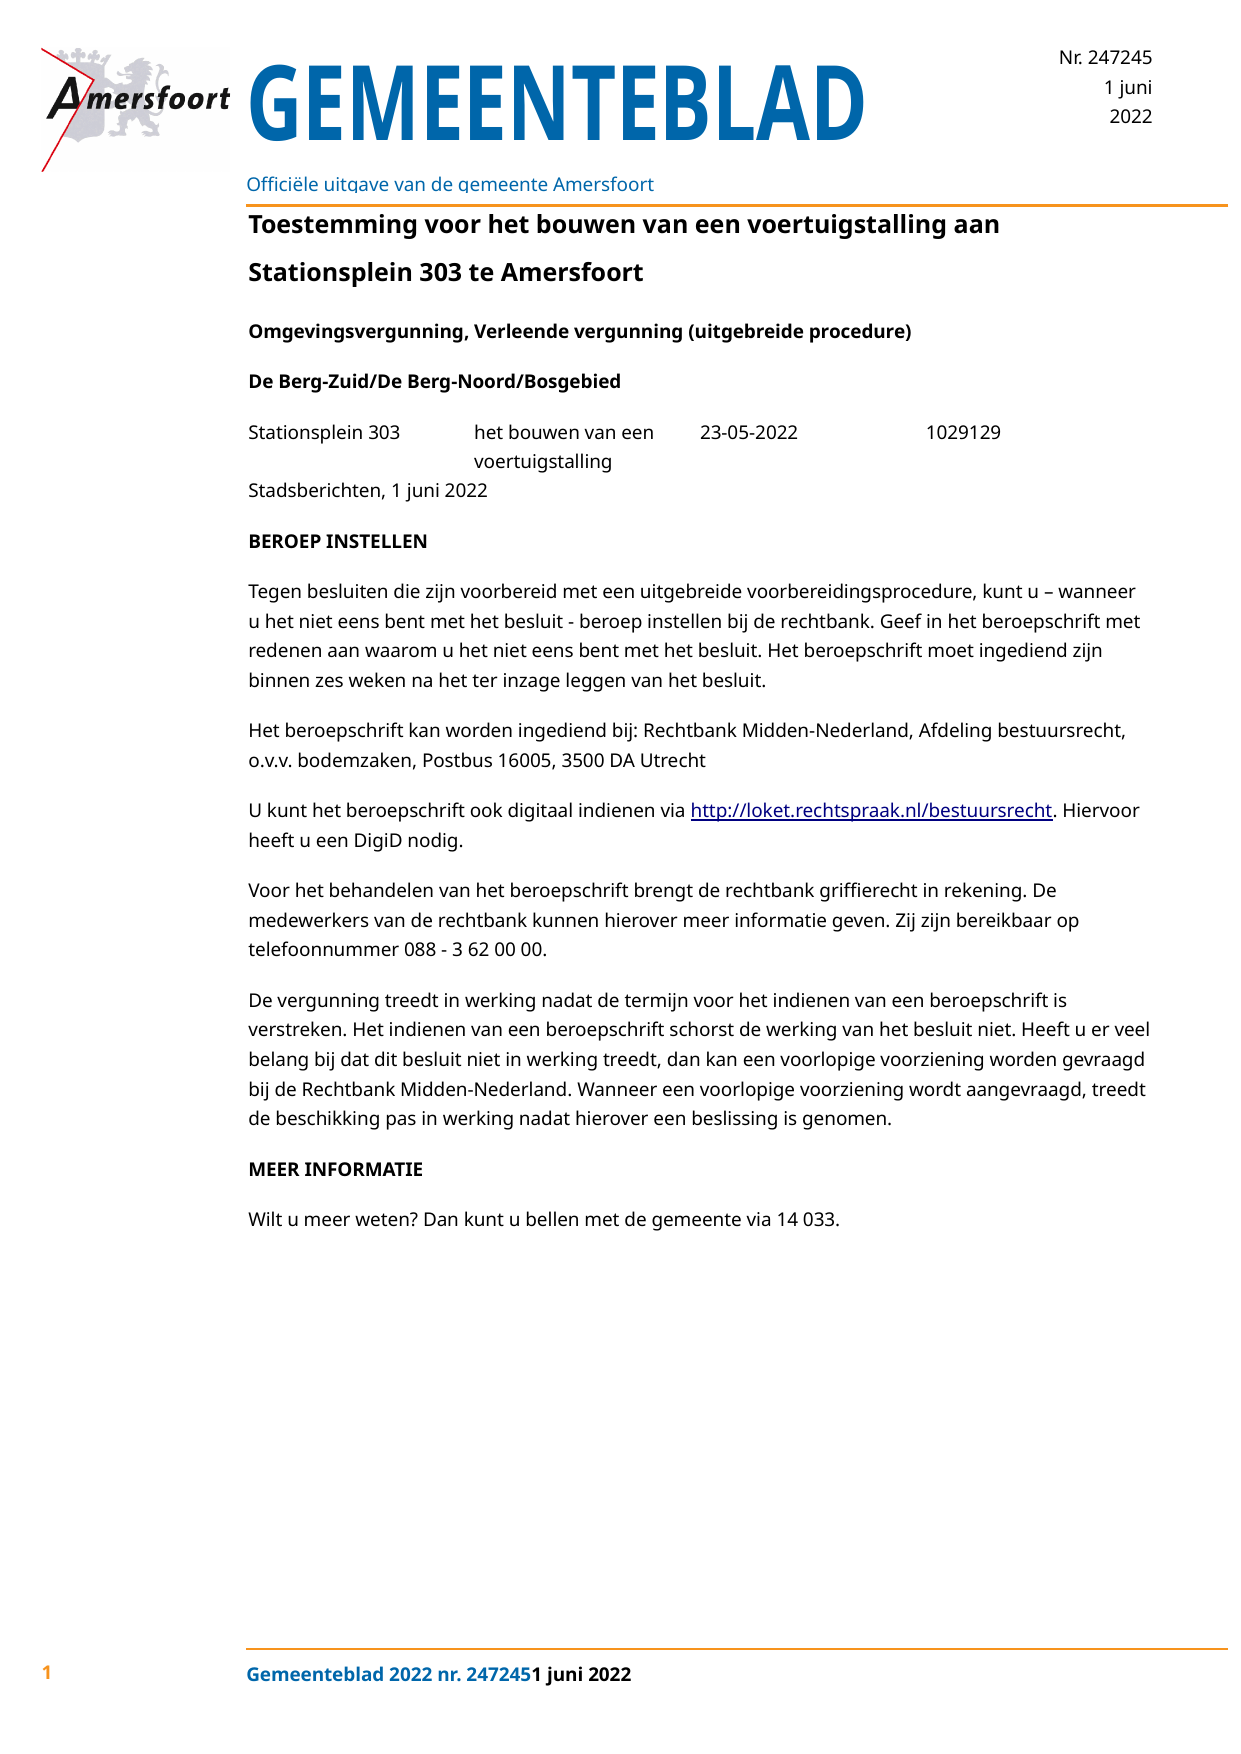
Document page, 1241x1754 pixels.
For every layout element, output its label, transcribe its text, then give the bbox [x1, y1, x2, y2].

text BEROEP INSTELLEN [248, 528, 1152, 553]
text De Berg-Zuid/De Berg-Noord/Bosgebied [248, 368, 1152, 394]
text Het beroepschrift kan worden ingediend bij: Rechtbank Midden-Nederland, Afdeling bestuursrecht, o.v.v. bodemzaken, Postbus 16005, 3500 DA Utrecht [248, 717, 1152, 773]
text Tegen besluiten die zijn voorbereid met een uitgebreide voorbereidingsprocedure, kunt u – wanneer u het niet eens bent met het besluit - beroep instellen bij de rechtbank. Geef in het beroepschrift met redenen aan waarom u het niet eens bent met het besluit. Het beroepschrift moet ingediend zijn binnen zes weken na het ter inzage leggen van het besluit. [248, 578, 1152, 693]
text Wilt u meer weten? Dan kunt u bellen met de gemeente via 14 033. [248, 1206, 1152, 1232]
text MEER INFORMATIE [248, 1156, 1152, 1181]
table_header het bouwen van een voertuigstalling [474, 419, 700, 474]
text De vergunning treedt in werking nadat de termijn voor het indienen van een beroepschrift is verstreken. Het indienen van een beroepschrift schorst de werking van het besluit niet. Heeft u er veel belang bij dat dit besluit niet in werking treedt, dan kan een voorlopige voorziening worden gevraagd bij de Rechtbank Midden-Nederland. Wanneer een voorlopige voorziening wordt aangevraagd, treedt de beschikking pas in werking nadat hierover een beslissing is genomen. [248, 987, 1152, 1131]
text Stadsberichten, 1 juni 2022 [248, 477, 1152, 503]
table_header 1029129 [926, 419, 1152, 474]
text U kunt het beroepschrift ook digitaal indienen via http://loket.rechtspraak.nl/bestuursrecht. Hiervoor heeft u een DigiD nodig. [248, 797, 1152, 853]
picture [41, 47, 231, 172]
text Omgevingsvergunning, Verleende vergunning (uitgebreide procedure) [248, 318, 1152, 344]
text Voor het behandelen van het beroepschrift brengt de rechtbank griffierecht in rekening. De medewerkers van de rechtbank kunnen hierover meer informatie geven. Zij zijn bereikbaar op telefoonnummer 088 - 3 62 00 00. [248, 877, 1152, 962]
table_header 23-05-2022 [700, 419, 926, 474]
text Toestemming voor het bouwen van een voertuigstalling aan Stationsplein 303 te Amersfoort [248, 207, 1152, 288]
table_header Stationsplein 303 [248, 419, 474, 474]
